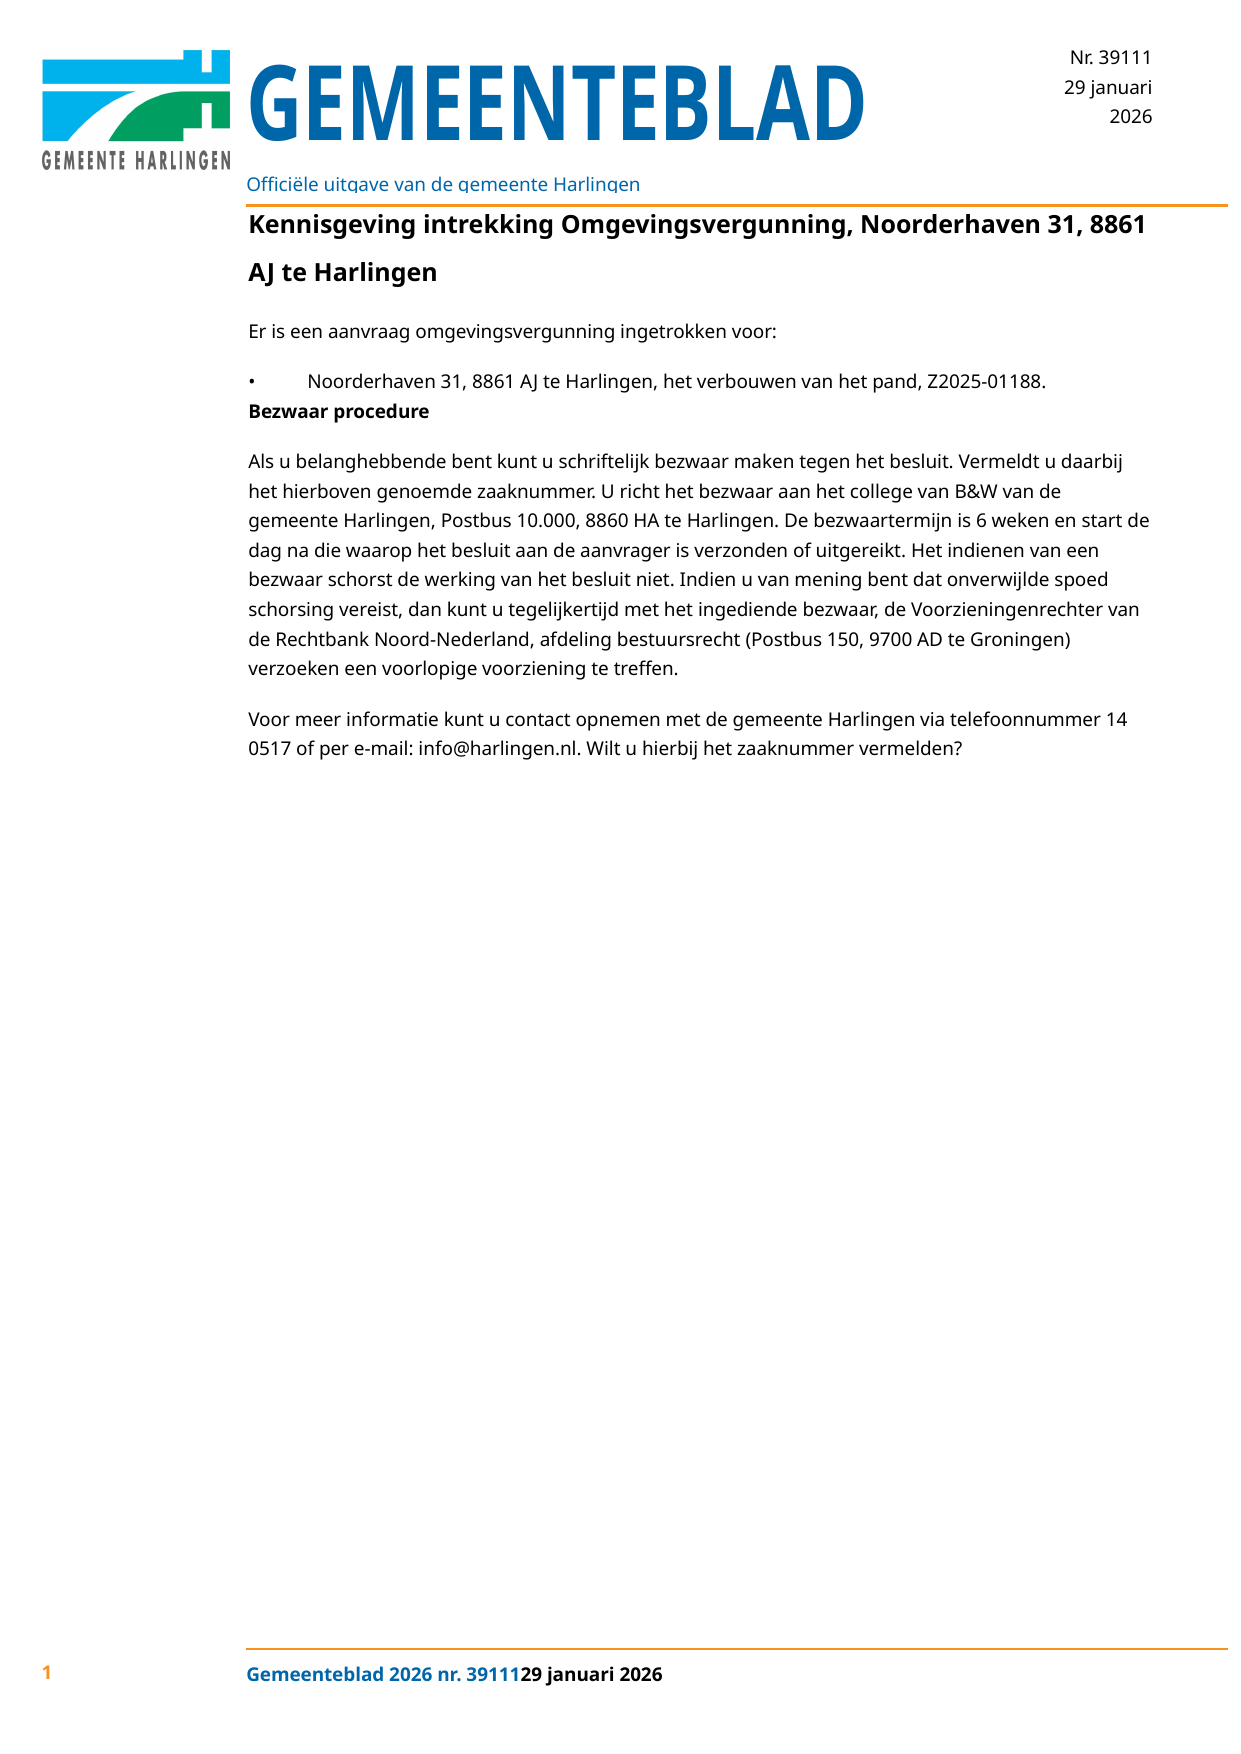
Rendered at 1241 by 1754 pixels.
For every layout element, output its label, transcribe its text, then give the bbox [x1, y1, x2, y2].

text Voor meer informatie kunt u contact opnemen met de gemeente Harlingen via telefoonnummer 14 0517 of per e-mail: info@harlingen.nl. Wilt u hierbij het zaaknummer vermelden? [248, 706, 1152, 761]
list Noorderhaven 31, 8861 AJ te Harlingen, het verbouwen van het pand, Z2025-01188. [248, 368, 1152, 394]
picture [41, 47, 231, 172]
text Kennisgeving intrekking Omgevingsvergunning, Noorderhaven 31, 8861 AJ te Harlingen [248, 207, 1152, 288]
text Er is een aanvraag omgevingsvergunning ingetrokken voor: [248, 318, 1152, 344]
text Bezwaar procedure [248, 398, 1152, 424]
text Als u belanghebbende bent kunt u schriftelijk bezwaar maken tegen het besluit. Vermeldt u daarbij het hierboven genoemde zaaknummer. U richt het bezwaar aan het college van B&W van de gemeente Harlingen, Postbus 10.000, 8860 HA te Harlingen. De bezwaartermijn is 6 weken en start de dag na die waarop het besluit aan de aanvrager is verzonden of uitgereikt. Het indienen van een bezwaar schorst de werking van het besluit niet. Indien u van mening bent dat onverwijlde spoed schorsing vereist, dan kunt u tegelijkertijd met het ingediende bezwaar, de Voorzieningenrechter van de Rechtbank Noord-Nederland, afdeling bestuursrecht (Postbus 150, 9700 AD te Groningen) verzoeken een voorlopige voorziening te treffen. [248, 448, 1152, 681]
